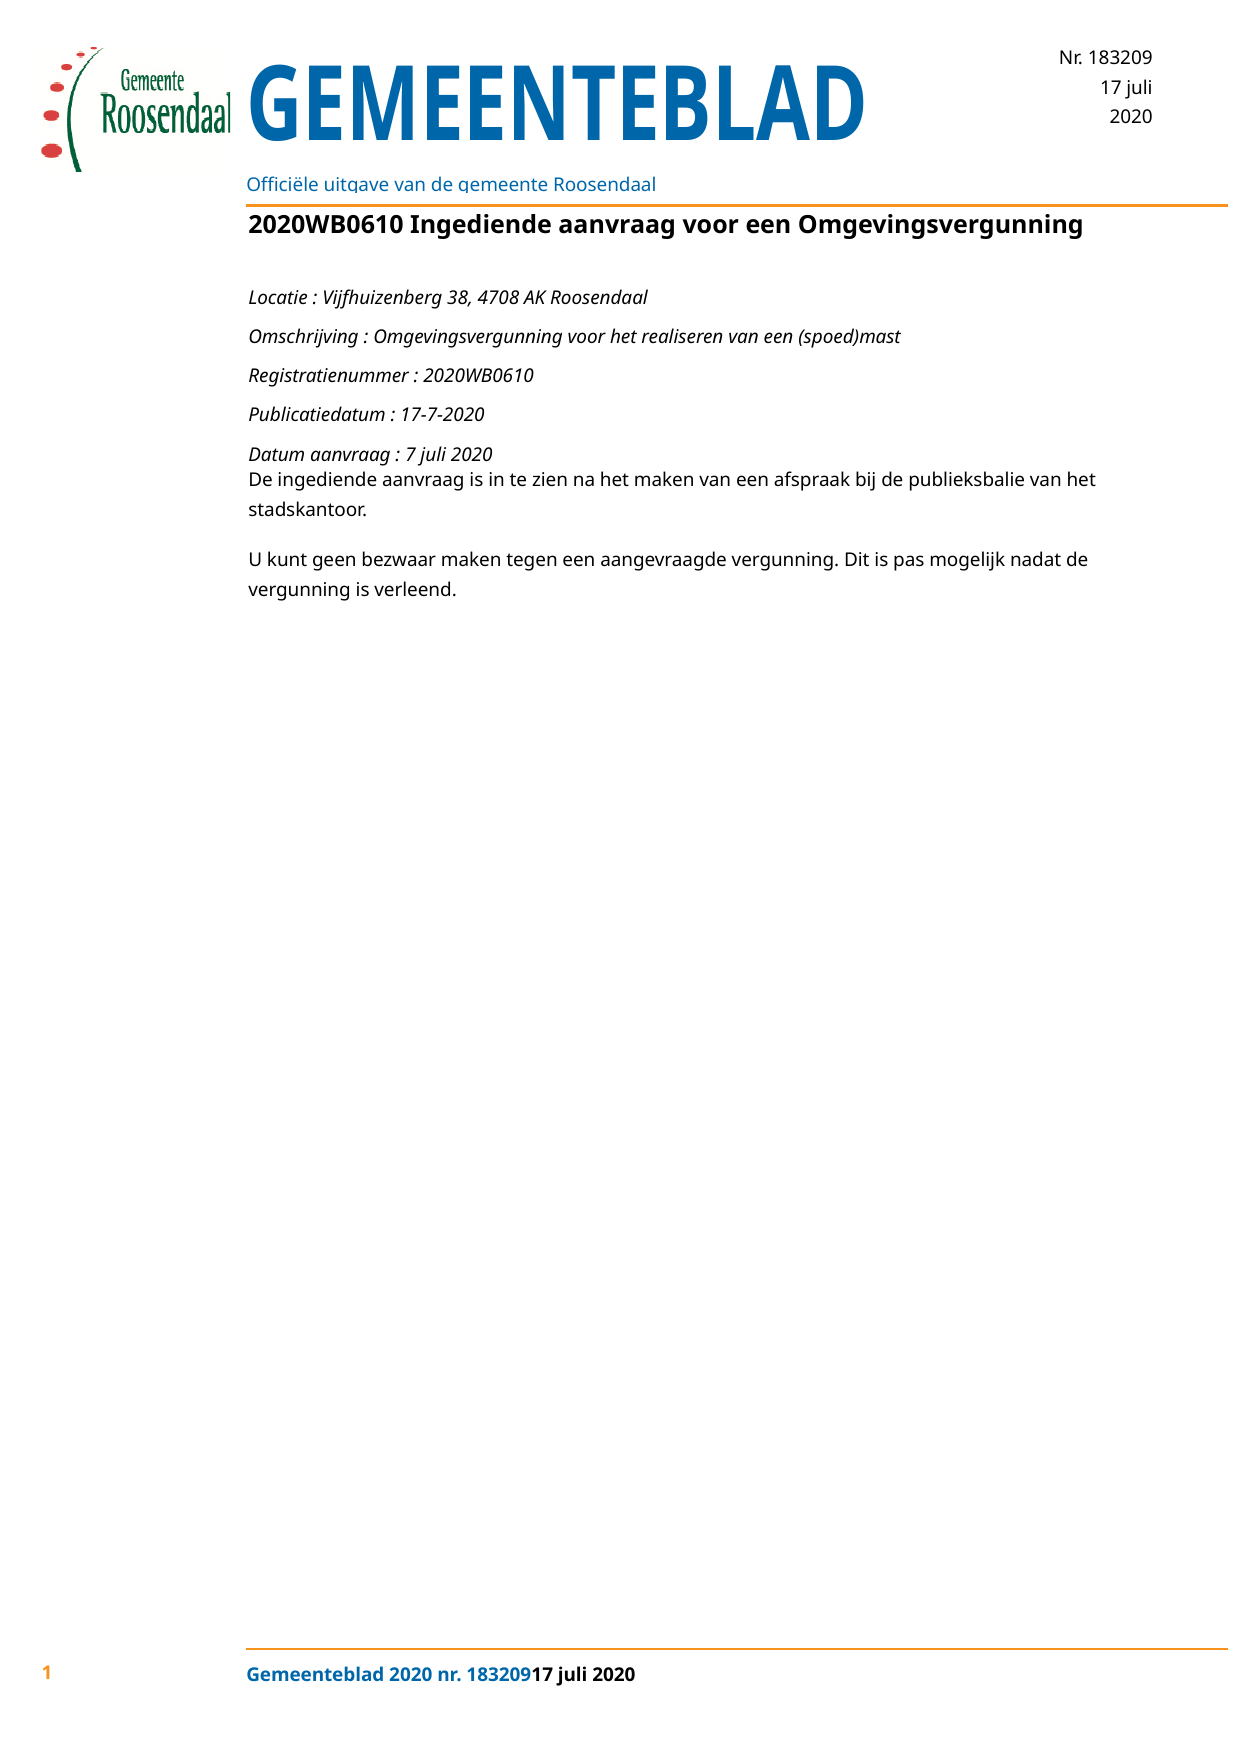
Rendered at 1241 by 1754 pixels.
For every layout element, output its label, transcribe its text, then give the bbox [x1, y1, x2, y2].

text Registratienummer : 2020WB0610 [248, 362, 1152, 388]
text U kunt geen bezwaar maken tegen een aangevraagde vergunning. Dit is pas mogelijk nadat de vergunning is verleend. [248, 547, 1152, 602]
text Omschrijving : Omgevingsvergunning voor het realiseren van een (spoed)mast [248, 323, 1152, 349]
text De ingediende aanvraag is in te zien na het maken van een afspraak bij de publieksbalie van het stadskantoor. [248, 467, 1152, 522]
text 2020WB0610 Ingediende aanvraag voor een Omgevingsvergunning [248, 207, 1152, 241]
text Publicatiedatum : 17-7-2020 [248, 402, 1152, 427]
picture [41, 47, 231, 172]
text Locatie : Vijfhuizenberg 38, 4708 AK Roosendaal [248, 284, 1152, 309]
text Datum aanvraag : 7 juli 2020 [248, 441, 1152, 467]
